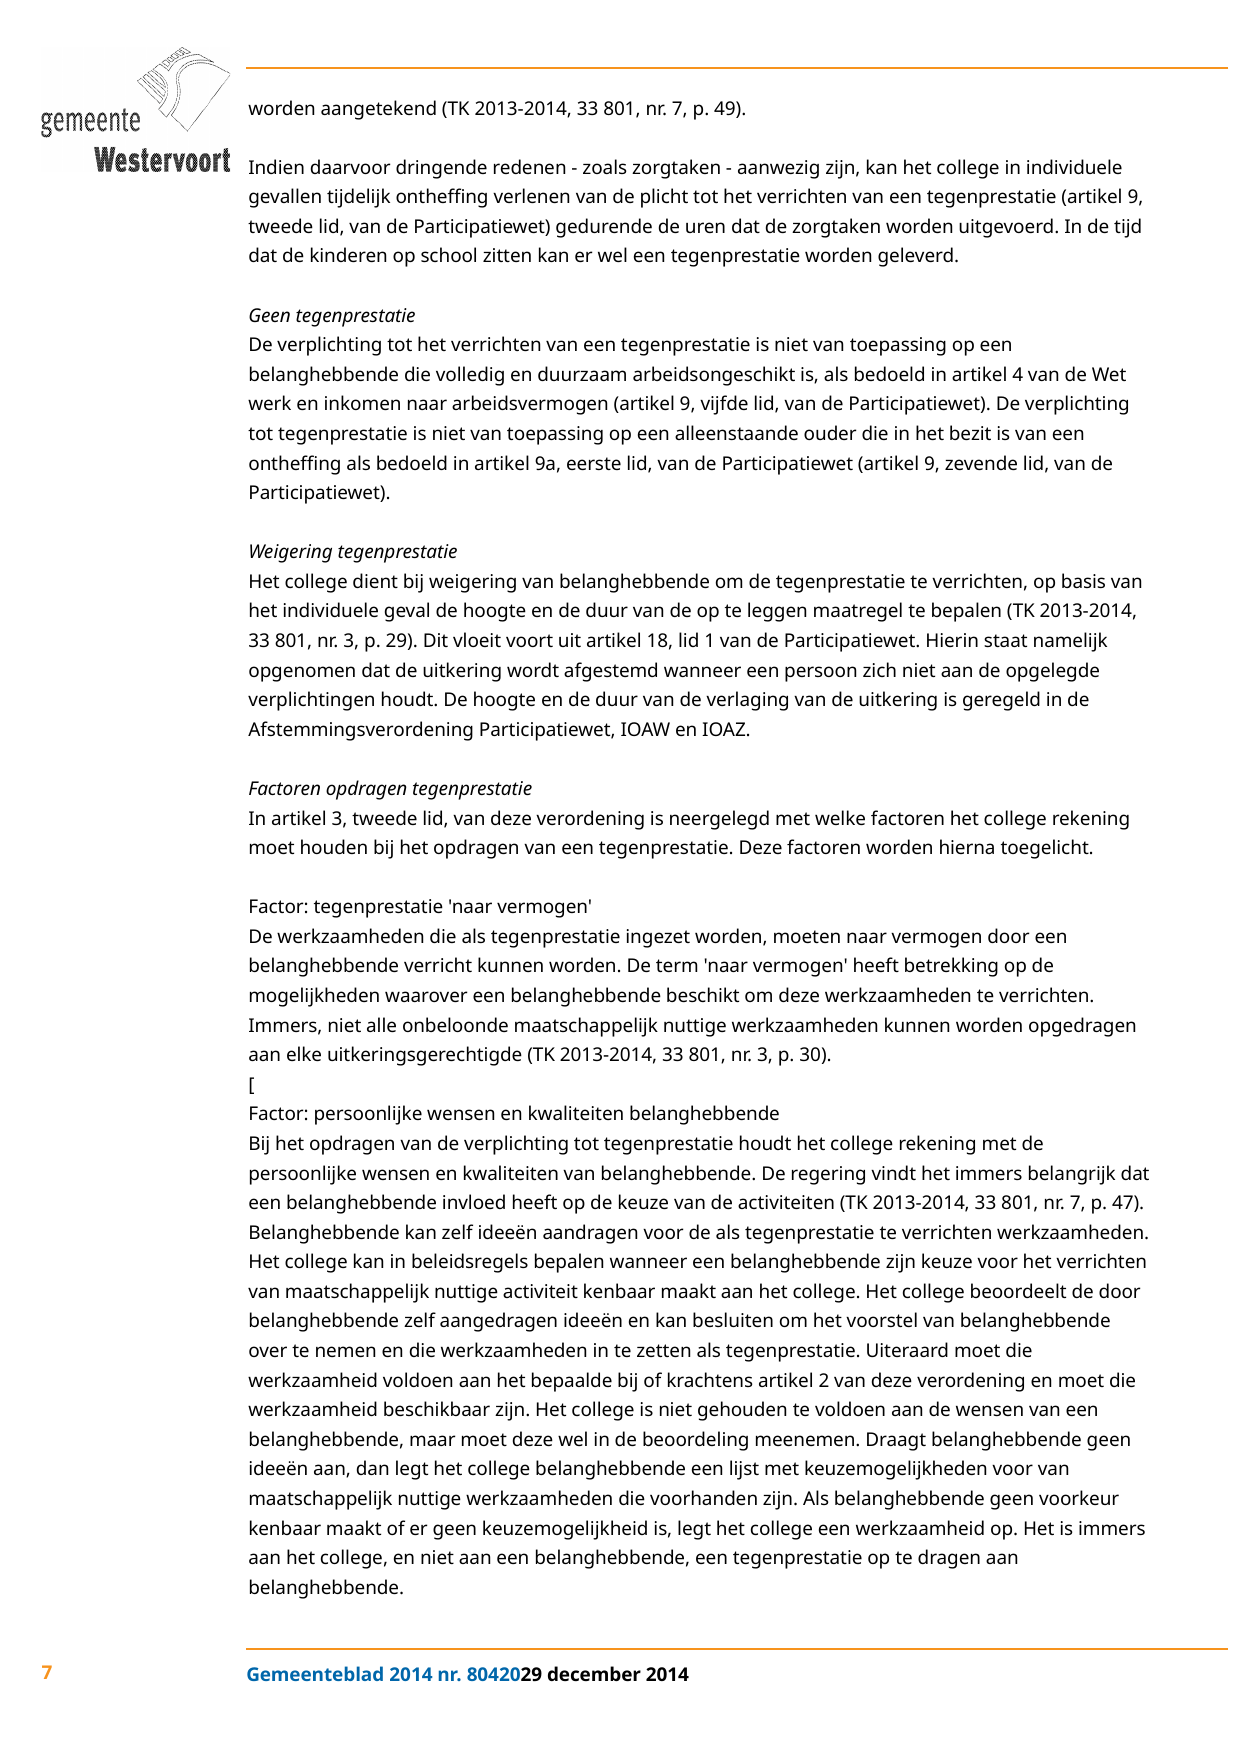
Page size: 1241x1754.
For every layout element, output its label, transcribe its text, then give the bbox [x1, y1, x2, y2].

text [ [248, 1071, 1152, 1097]
text Factor: tegenprestatie 'naar vermogen' [248, 893, 1152, 919]
text De werkzaamheden die als tegenprestatie ingezet worden, moeten naar vermogen door een belanghebbende verricht kunnen worden. De term 'naar vermogen' heeft betrekking op de mogelijkheden waarover een belanghebbende beschikt om deze werkzaamheden te verrichten. Immers, niet alle onbeloonde maatschappelijk nuttige werkzaamheden kunnen worden opgedragen aan elke uitkeringsgerechtigde (TK 2013-2014, 33 801, nr. 3, p. 30). [248, 923, 1152, 1067]
text Factoren opdragen tegenprestatie [248, 775, 1152, 801]
text Weigering tegenprestatie [248, 538, 1152, 564]
text Geen tegenprestatie [248, 302, 1152, 328]
text worden aangetekend (TK 2013-2014, 33 801, nr. 7, p. 49). [248, 95, 1152, 121]
text Het college dient bij weigering van belanghebbende om de tegenprestatie te verrichten, op basis van het individuele geval de hoogte en de duur van de op te leggen maatregel te bepalen (TK 2013-2014, 33 801, nr. 3, p. 29). Dit vloeit voort uit artikel 18, lid 1 van de Participatiewet. Hierin staat namelijk opgenomen dat de uitkering wordt afgestemd wanneer een persoon zich niet aan de opgelegde verplichtingen houdt. De hoogte en de duur van de verlaging van de uitkering is geregeld in de Afstemmingsverordening Participatiewet, IOAW en IOAZ. [248, 568, 1152, 742]
text De verplichting tot het verrichten van een tegenprestatie is niet van toepassing op een belanghebbende die volledig en duurzaam arbeidsongeschikt is, als bedoeld in artikel 4 van de Wet werk en inkomen naar arbeidsvermogen (artikel 9, vijfde lid, van de Participatiewet). De verplichting tot tegenprestatie is niet van toepassing op een alleenstaande ouder die in het bezit is van een ontheffing als bedoeld in artikel 9a, eerste lid, van de Participatiewet (artikel 9, zevende lid, van de Participatiewet). [248, 331, 1152, 505]
text Factor: persoonlijke wensen en kwaliteiten belanghebbende [248, 1101, 1152, 1126]
text Indien daarvoor dringende redenen - zoals zorgtaken - aanwezig zijn, kan het college in individuele gevallen tijdelijk ontheffing verlenen van de plicht tot het verrichten van een tegenprestatie (artikel 9, tweede lid, van de Participatiewet) gedurende de uren dat de zorgtaken worden uitgevoerd. In de tijd dat de kinderen op school zitten kan er wel een tegenprestatie worden geleverd. [248, 154, 1152, 268]
text In artikel 3, tweede lid, van deze verordening is neergelegd met welke factoren het college rekening moet houden bij het opdragen van een tegenprestatie. Deze factoren worden hierna toegelicht. [248, 805, 1152, 860]
text Bij het opdragen van de verplichting tot tegenprestatie houdt het college rekening met de persoonlijke wensen en kwaliteiten van belanghebbende. De regering vindt het immers belangrijk dat een belanghebbende invloed heeft op de keuze van de activiteiten (TK 2013-2014, 33 801, nr. 7, p. 47). [248, 1130, 1152, 1215]
picture [41, 47, 231, 172]
text Belanghebbende kan zelf ideeën aandragen voor de als tegenprestatie te verrichten werkzaamheden. Het college kan in beleidsregels bepalen wanneer een belanghebbende zijn keuze voor het verrichten van maatschappelijk nuttige activiteit kenbaar maakt aan het college. Het college beoordeelt de door belanghebbende zelf aangedragen ideeën en kan besluiten om het voorstel van belanghebbende over te nemen en die werkzaamheden in te zetten als tegenprestatie. Uiteraard moet die werkzaamheid voldoen aan het bepaalde bij of krachtens artikel 2 van deze verordening en moet die werkzaamheid beschikbaar zijn. Het college is niet gehouden te voldoen aan de wensen van een belanghebbende, maar moet deze wel in de beoordeling meenemen. Draagt belanghebbende geen ideeën aan, dan legt het college belanghebbende een lijst met keuzemogelijkheden voor van maatschappelijk nuttige werkzaamheden die voorhanden zijn. Als belanghebbende geen voorkeur kenbaar maakt of er geen keuzemogelijkheid is, legt het college een werkzaamheid op. Het is immers aan het college, en niet aan een belanghebbende, een tegenprestatie op te dragen aan belanghebbende. [248, 1219, 1152, 1600]
